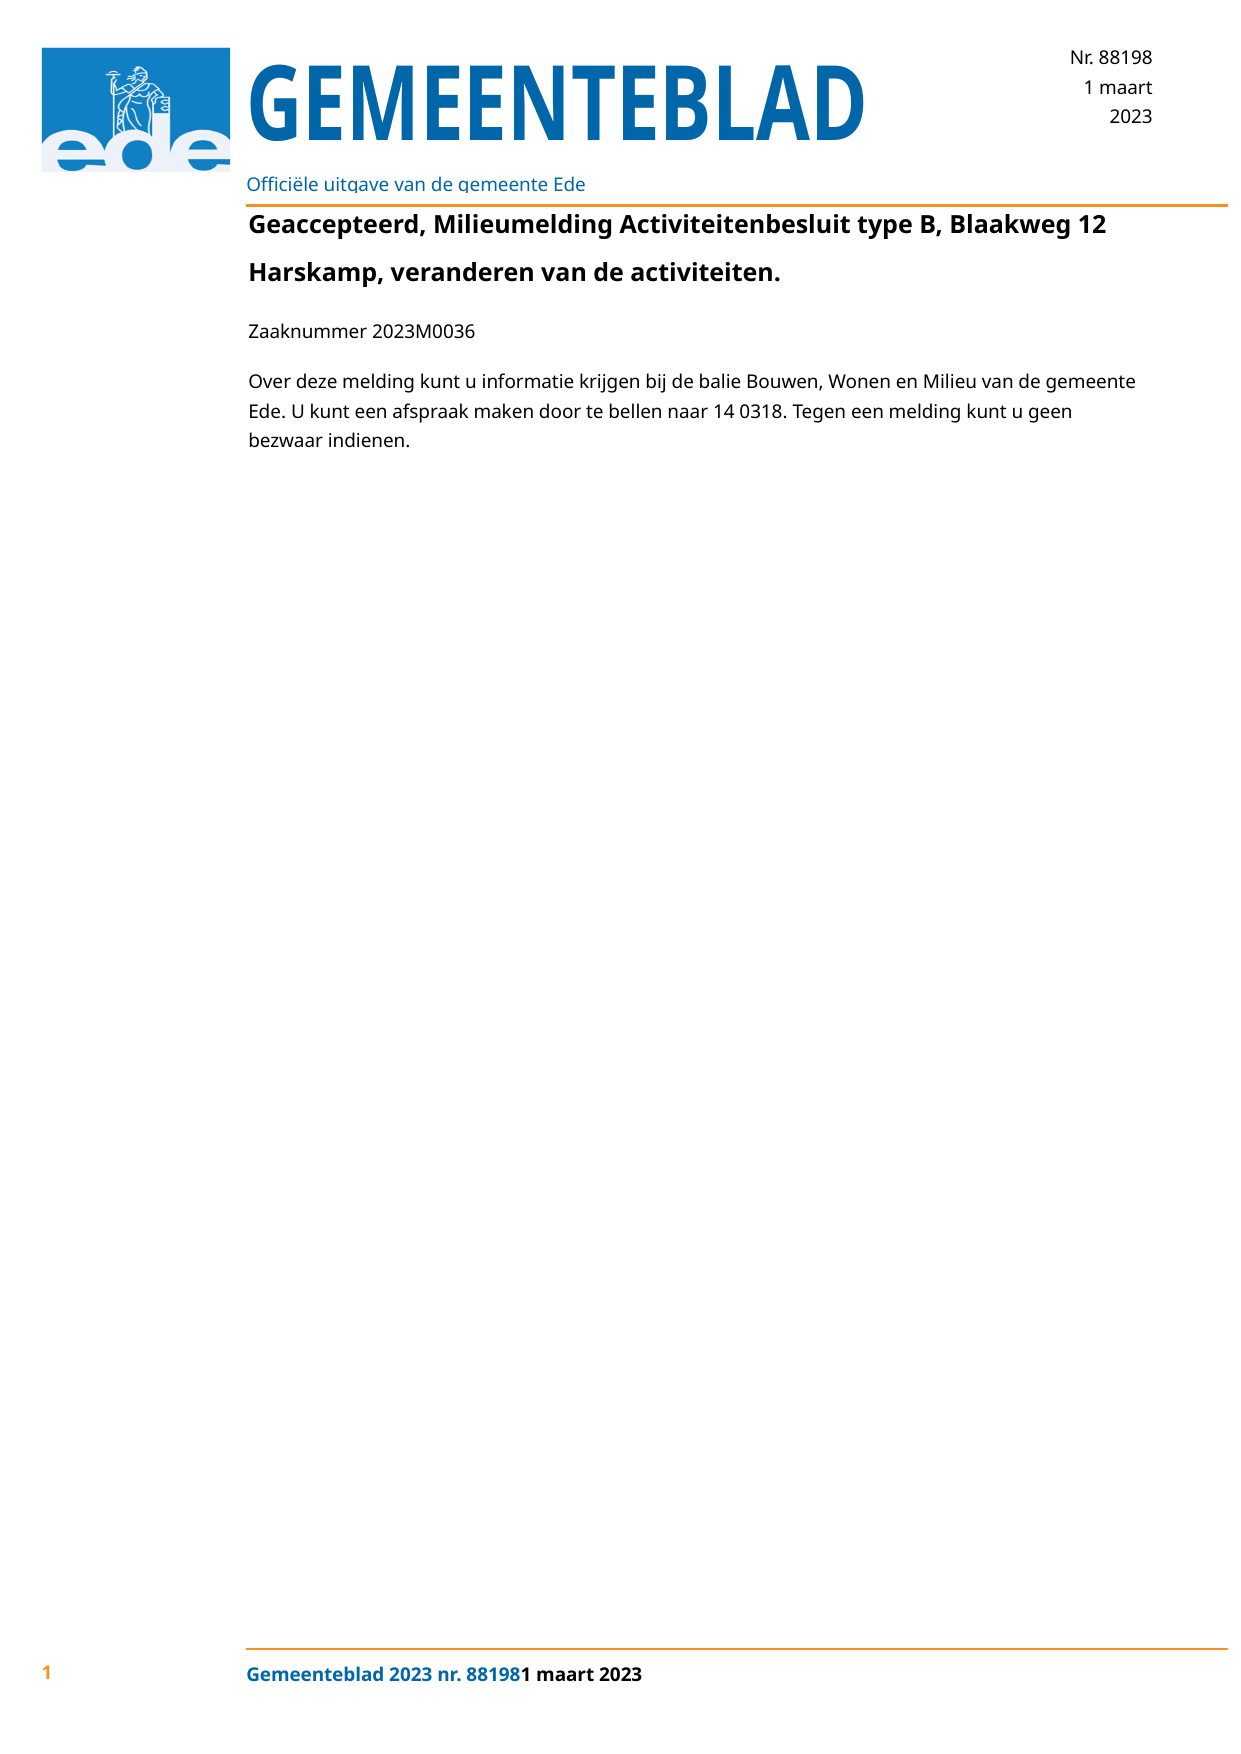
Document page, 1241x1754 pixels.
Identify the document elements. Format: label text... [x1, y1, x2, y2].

text Zaaknummer 2023M0036 [248, 318, 1152, 344]
picture [41, 47, 231, 172]
text Over deze melding kunt u informatie krijgen bij de balie Bouwen, Wonen en Milieu van de gemeente Ede. U kunt een afspraak maken door te bellen naar 14 0318. Tegen een melding kunt u geen bezwaar indienen. [248, 368, 1152, 453]
text Geaccepteerd, Milieumelding Activiteitenbesluit type B, Blaakweg 12 Harskamp, veranderen van de activiteiten. [248, 207, 1152, 288]
